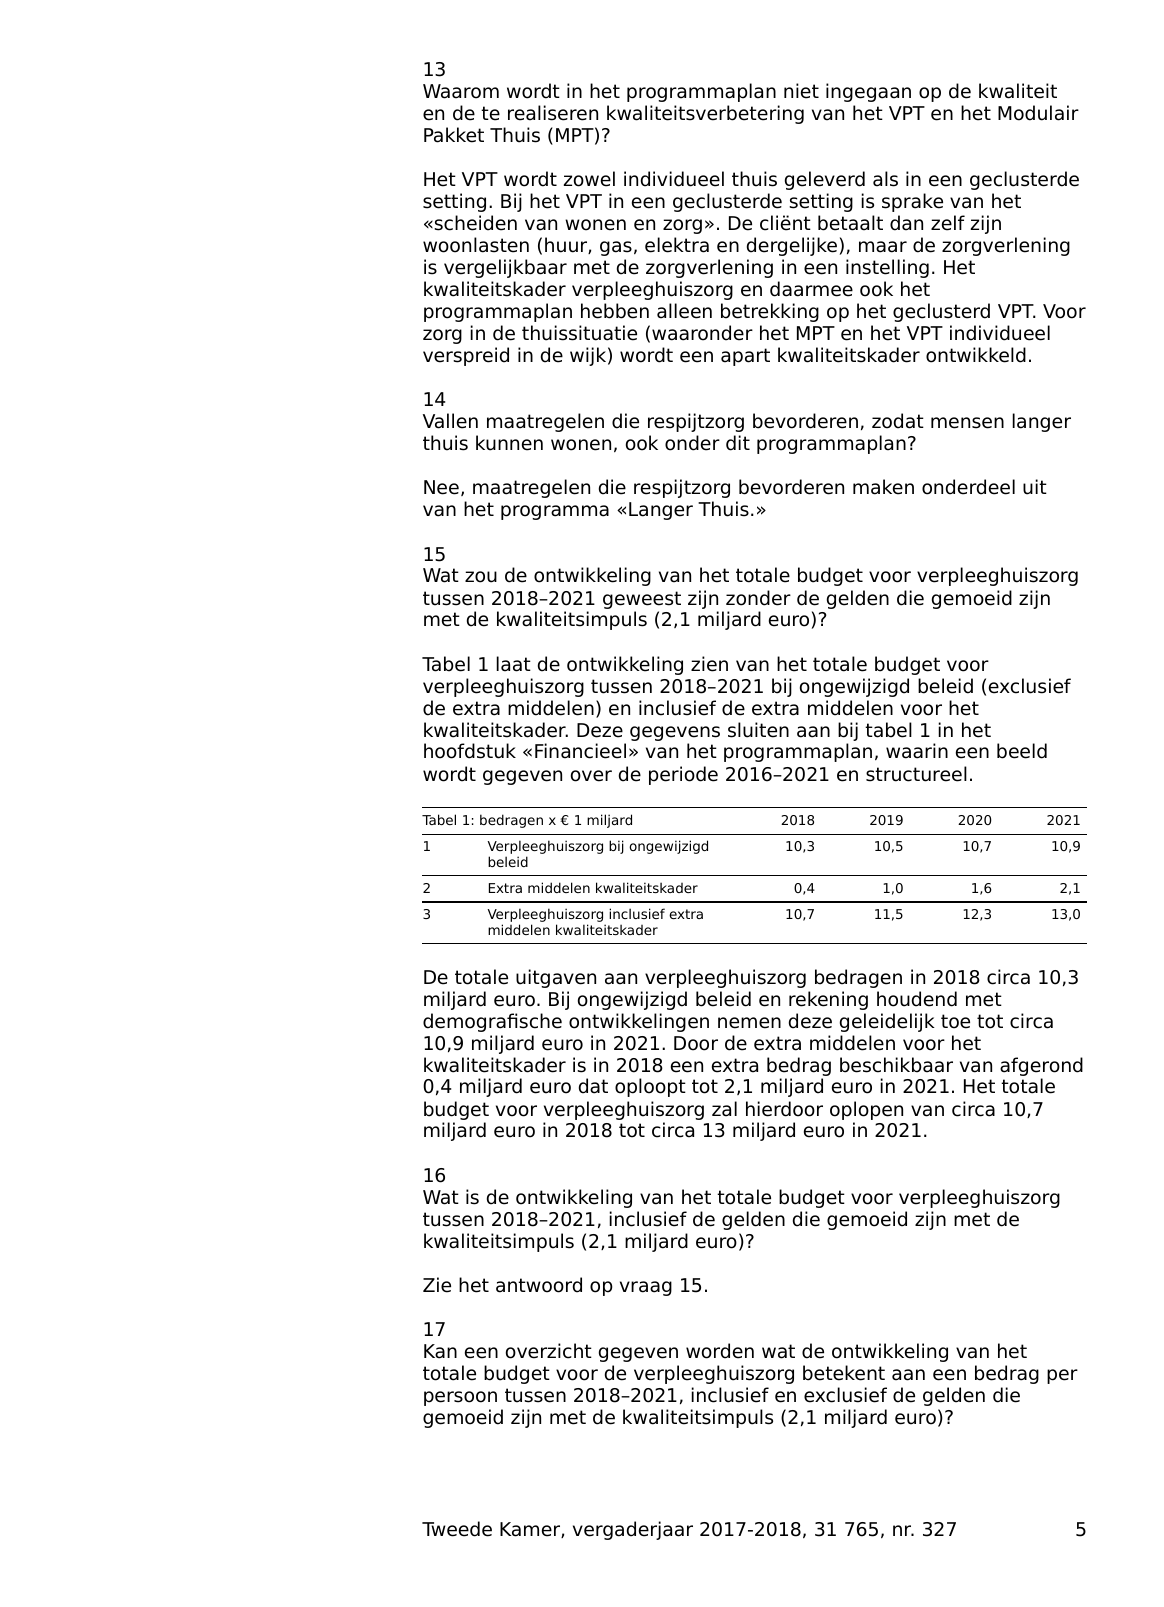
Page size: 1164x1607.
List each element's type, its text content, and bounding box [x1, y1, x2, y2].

table_header Tabel 1: bedragen x € 1 miljard [422, 808, 732, 833]
table_header 2021 [998, 808, 1087, 833]
table_cell 2,1 [998, 876, 1087, 901]
table_cell 1 [422, 835, 481, 875]
table_cell 10,7 [732, 903, 821, 943]
text Kan een overzicht gegeven worden wat de ontwikkeling van het totale budget voor de verpleeghuiszorg betekent aan een bedrag per persoon tussen 2018–2021, inclusief en exclusief de gelden die gemoeid zijn met de kwaliteitsimpuls (2,1 miljard euro)? [422, 1341, 1087, 1429]
text Nee, maatregelen die respijtzorg bevorderen maken onderdeel uit van het programma «Langer Thuis.» [422, 477, 1087, 521]
table_cell Verpleeghuiszorg bij ongewijzigd beleid [481, 835, 732, 875]
table_cell 3 [422, 903, 481, 943]
text Waarom wordt in het programmaplan niet ingegaan op de kwaliteit en de te realiseren kwaliteitsverbetering van het VPT en het Modulair Pakket Thuis (MPT)? [422, 81, 1087, 147]
text 16 [422, 1164, 1087, 1187]
table_cell 1,0 [821, 876, 909, 901]
table_cell 11,5 [821, 903, 909, 943]
text Vallen maatregelen die respijtzorg bevorderen, zodat mensen langer thuis kunnen wonen, ook onder dit programmaplan? [422, 411, 1087, 455]
text 13 [422, 59, 1087, 81]
table_header 2018 [732, 808, 821, 833]
table_cell 10,3 [732, 835, 821, 875]
text 15 [422, 543, 1087, 565]
table_cell 0,4 [732, 876, 821, 901]
table_cell Verpleeghuiszorg inclusief extra middelen kwaliteitskader [481, 903, 732, 943]
table_cell 10,5 [821, 835, 909, 875]
table_header 2020 [910, 808, 998, 833]
text De totale uitgaven aan verpleeghuiszorg bedragen in 2018 circa 10,3 miljard euro. Bij ongewijzigd beleid en rekening houdend met demografische ontwikkelingen nemen deze geleidelijk toe tot circa 10,9 miljard euro in 2021. Door de extra middelen voor het kwaliteitskader is in 2018 een extra bedrag beschikbaar van afgerond 0,4 miljard euro dat oploopt tot 2,1 miljard euro in 2021. Het totale budget voor verpleeghuiszorg zal hierdoor oplopen van circa 10,7 miljard euro in 2018 tot circa 13 miljard euro in 2021. [422, 967, 1087, 1142]
table_cell 13,0 [998, 903, 1087, 943]
table_cell 10,9 [998, 835, 1087, 875]
text Wat zou de ontwikkeling van het totale budget voor verpleeghuiszorg tussen 2018–2021 geweest zijn zonder de gelden die gemoeid zijn met de kwaliteitsimpuls (2,1 miljard euro)? [422, 565, 1087, 631]
table_cell 12,3 [910, 903, 998, 943]
table_cell Extra middelen kwaliteitskader [481, 876, 732, 901]
text 17 [422, 1319, 1087, 1341]
table_header 2019 [821, 808, 909, 833]
table_cell 2 [422, 876, 481, 901]
table_cell 10,7 [910, 835, 998, 875]
text Het VPT wordt zowel individueel thuis geleverd als in een geclusterde setting. Bij het VPT in een geclusterde setting is sprake van het «scheiden van wonen en zorg». De cliënt betaalt dan zelf zijn woonlasten (huur, gas, elektra en dergelijke), maar de zorgverlening is vergelijkbaar met de zorgverlening in een instelling. Het kwaliteitskader verpleeghuiszorg en daarmee ook het programmaplan hebben alleen betrekking op het geclusterd VPT. Voor zorg in de thuissituatie (waaronder het MPT en het VPT individueel verspreid in de wijk) wordt een apart kwaliteitskader ontwikkeld. [422, 169, 1087, 367]
table_cell 1,6 [910, 876, 998, 901]
text 14 [422, 389, 1087, 411]
text Zie het antwoord op vraag 15. [422, 1275, 1087, 1297]
text Tabel 1 laat de ontwikkeling zien van het totale budget voor verpleeghuiszorg tussen 2018–2021 bij ongewijzigd beleid (exclusief de extra middelen) en inclusief de extra middelen voor het kwaliteitskader. Deze gegevens sluiten aan bij tabel 1 in het hoofdstuk «Financieel» van het programmaplan, waarin een beeld wordt gegeven over de periode 2016–2021 en structureel. [422, 653, 1087, 785]
text Wat is de ontwikkeling van het totale budget voor verpleeghuiszorg tussen 2018–2021, inclusief de gelden die gemoeid zijn met de kwaliteitsimpuls (2,1 miljard euro)? [422, 1187, 1087, 1252]
